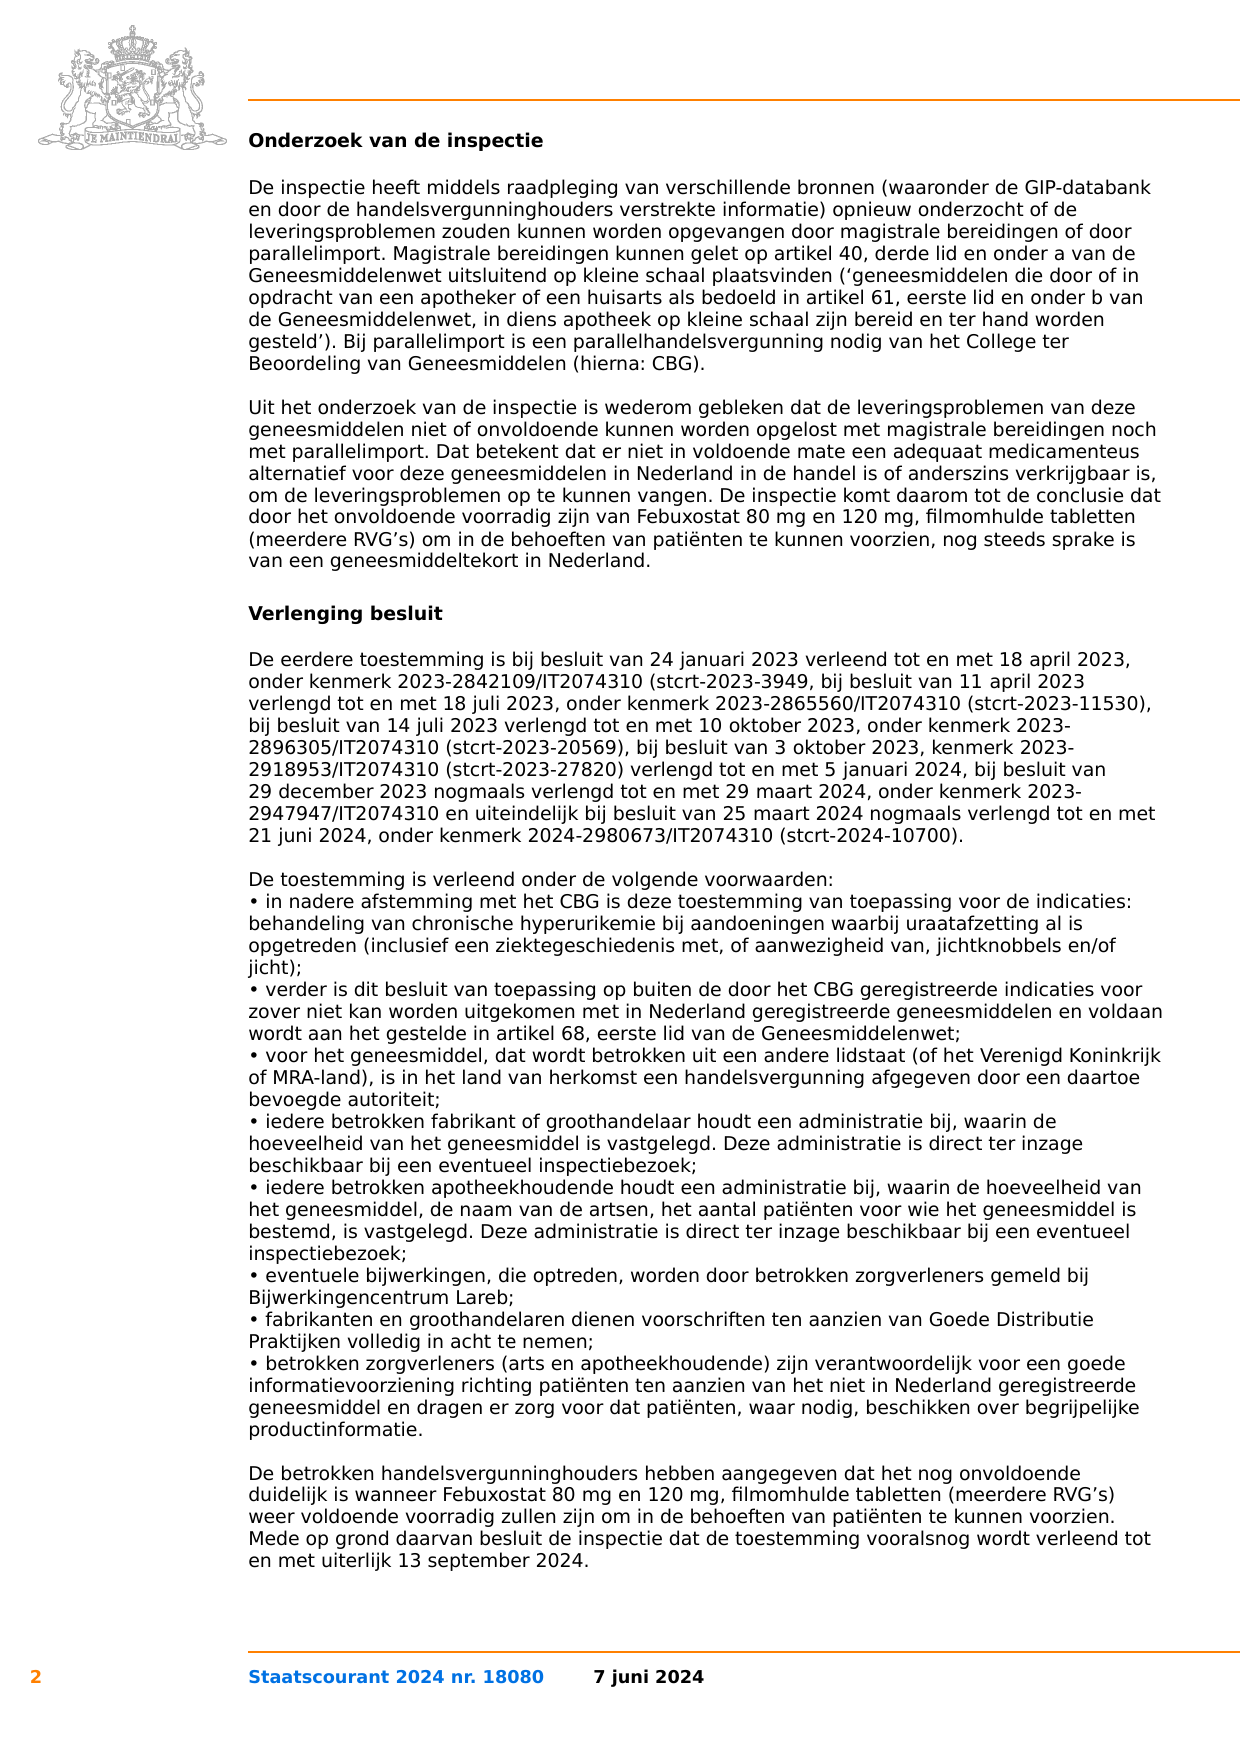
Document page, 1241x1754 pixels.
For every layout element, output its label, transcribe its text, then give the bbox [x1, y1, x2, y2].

text • betrokken zorgverleners (arts en apotheekhoudende) zijn verantwoordelijk voor een goede informatievoorziening richting patiënten ten aanzien van het niet in Nederland geregistreerde geneesmiddel en dragen er zorg voor dat patiënten, waar nodig, beschikken over begrijpelijke productinformatie. [248, 1353, 1163, 1441]
text • voor het geneesmiddel, dat wordt betrokken uit een andere lidstaat (of het Verenigd Koninkrijk of MRA-land), is in het land van herkomst een handelsvergunning afgegeven door een daartoe bevoegde autoriteit; [248, 1045, 1163, 1111]
text De inspectie heeft middels raadpleging van verschillende bronnen (waaronder de GIP-databank en door de handelsvergunninghouders verstrekte informatie) opnieuw onderzocht of de leveringsproblemen zouden kunnen worden opgevangen door magistrale bereidingen of door parallelimport. Magistrale bereidingen kunnen gelet op artikel 40, derde lid en onder a van de Geneesmiddelenwet uitsluitend op kleine schaal plaatsvinden (‘geneesmiddelen die door of in opdracht van een apotheker of een huisarts als bedoeld in artikel 61, eerste lid en onder b van de Geneesmiddelenwet, in diens apotheek op kleine schaal zijn bereid en ter hand worden gesteld’). Bij parallelimport is een parallelhandelsvergunning nodig van het College ter Beoordeling van Geneesmiddelen (hierna: CBG). [248, 177, 1163, 375]
text Uit het onderzoek van de inspectie is wederom gebleken dat de leveringsproblemen van deze geneesmiddelen niet of onvoldoende kunnen worden opgelost met magistrale bereidingen noch met parallelimport. Dat betekent dat er niet in voldoende mate een adequaat medicamenteus alternatief voor deze geneesmiddelen in Nederland in de handel is of anderszins verkrijgbaar is, om de leveringsproblemen op te kunnen vangen. De inspectie komt daarom tot de conclusie dat door het onvoldoende voorradig zijn van Febuxostat 80 mg en 120 mg, filmomhulde tabletten (meerdere RVG’s) om in de behoeften van patiënten te kunnen voorzien, nog steeds sprake is van een geneesmiddeltekort in Nederland. [248, 397, 1163, 572]
text • iedere betrokken fabrikant of groothandelaar houdt een administratie bij, waarin de hoeveelheid van het geneesmiddel is vastgelegd. Deze administratie is direct ter inzage beschikbaar bij een eventueel inspectiebezoek; [248, 1111, 1163, 1177]
text • in nadere afstemming met het CBG is deze toestemming van toepassing voor de indicaties: behandeling van chronische hyperurikemie bij aandoeningen waarbij uraatafzetting al is opgetreden (inclusief een ziektegeschiedenis met, of aanwezigheid van, jichtknobbels en/of jicht); [248, 891, 1163, 979]
picture [38, 25, 227, 150]
text • fabrikanten en groothandelaren dienen voorschriften ten aanzien van Goede Distributie Praktijken volledig in acht te nemen; [248, 1309, 1163, 1353]
subtitle Onderzoek van de inspectie [248, 130, 1163, 152]
text • iedere betrokken apotheekhoudende houdt een administratie bij, waarin de hoeveelheid van het geneesmiddel, de naam van de artsen, het aantal patiënten voor wie het geneesmiddel is bestemd, is vastgelegd. Deze administratie is direct ter inzage beschikbaar bij een eventueel inspectiebezoek; [248, 1177, 1163, 1265]
subtitle Verlenging besluit [248, 602, 1163, 624]
text De toestemming is verleend onder de volgende voorwaarden: [248, 869, 1163, 891]
text De betrokken handelsvergunninghouders hebben aangegeven dat het nog onvoldoende duidelijk is wanneer Febuxostat 80 mg en 120 mg, filmomhulde tabletten (meerdere RVG’s) weer voldoende voorradig zullen zijn om in de behoeften van patiënten te kunnen voorzien. Mede op grond daarvan besluit de inspectie dat de toestemming vooralsnog wordt verleend tot en met uiterlijk 13 september 2024. [248, 1462, 1163, 1572]
text • eventuele bijwerkingen, die optreden, worden door betrokken zorgverleners gemeld bij Bijwerkingencentrum Lareb; [248, 1265, 1163, 1309]
text De eerdere toestemming is bij besluit van 24 januari 2023 verleend tot en met 18 april 2023, onder kenmerk 2023-2842109/IT2074310 (stcrt-2023-3949, bij besluit van 11 april 2023 verlengd tot en met 18 juli 2023, onder kenmerk 2023-2865560/IT2074310 (stcrt-2023-11530), bij besluit van 14 juli 2023 verlengd tot en met 10 oktober 2023, onder kenmerk 2023-2896305/IT2074310 (stcrt-2023-20569), bij besluit van 3 oktober 2023, kenmerk 2023-2918953/IT2074310 (stcrt-2023-27820) verlengd tot en met 5 januari 2024, bij besluit van 29 december 2023 nogmaals verlengd tot en met 29 maart 2024, onder kenmerk 2023-2947947/IT2074310 en uiteindelijk bij besluit van 25 maart 2024 nogmaals verlengd tot en met 21 juni 2024, onder kenmerk 2024-2980673/IT2074310 (stcrt-2024-10700). [248, 649, 1163, 847]
text • verder is dit besluit van toepassing op buiten de door het CBG geregistreerde indicaties voor zover niet kan worden uitgekomen met in Nederland geregistreerde geneesmiddelen en voldaan wordt aan het gestelde in artikel 68, eerste lid van de Geneesmiddelenwet; [248, 979, 1163, 1045]
